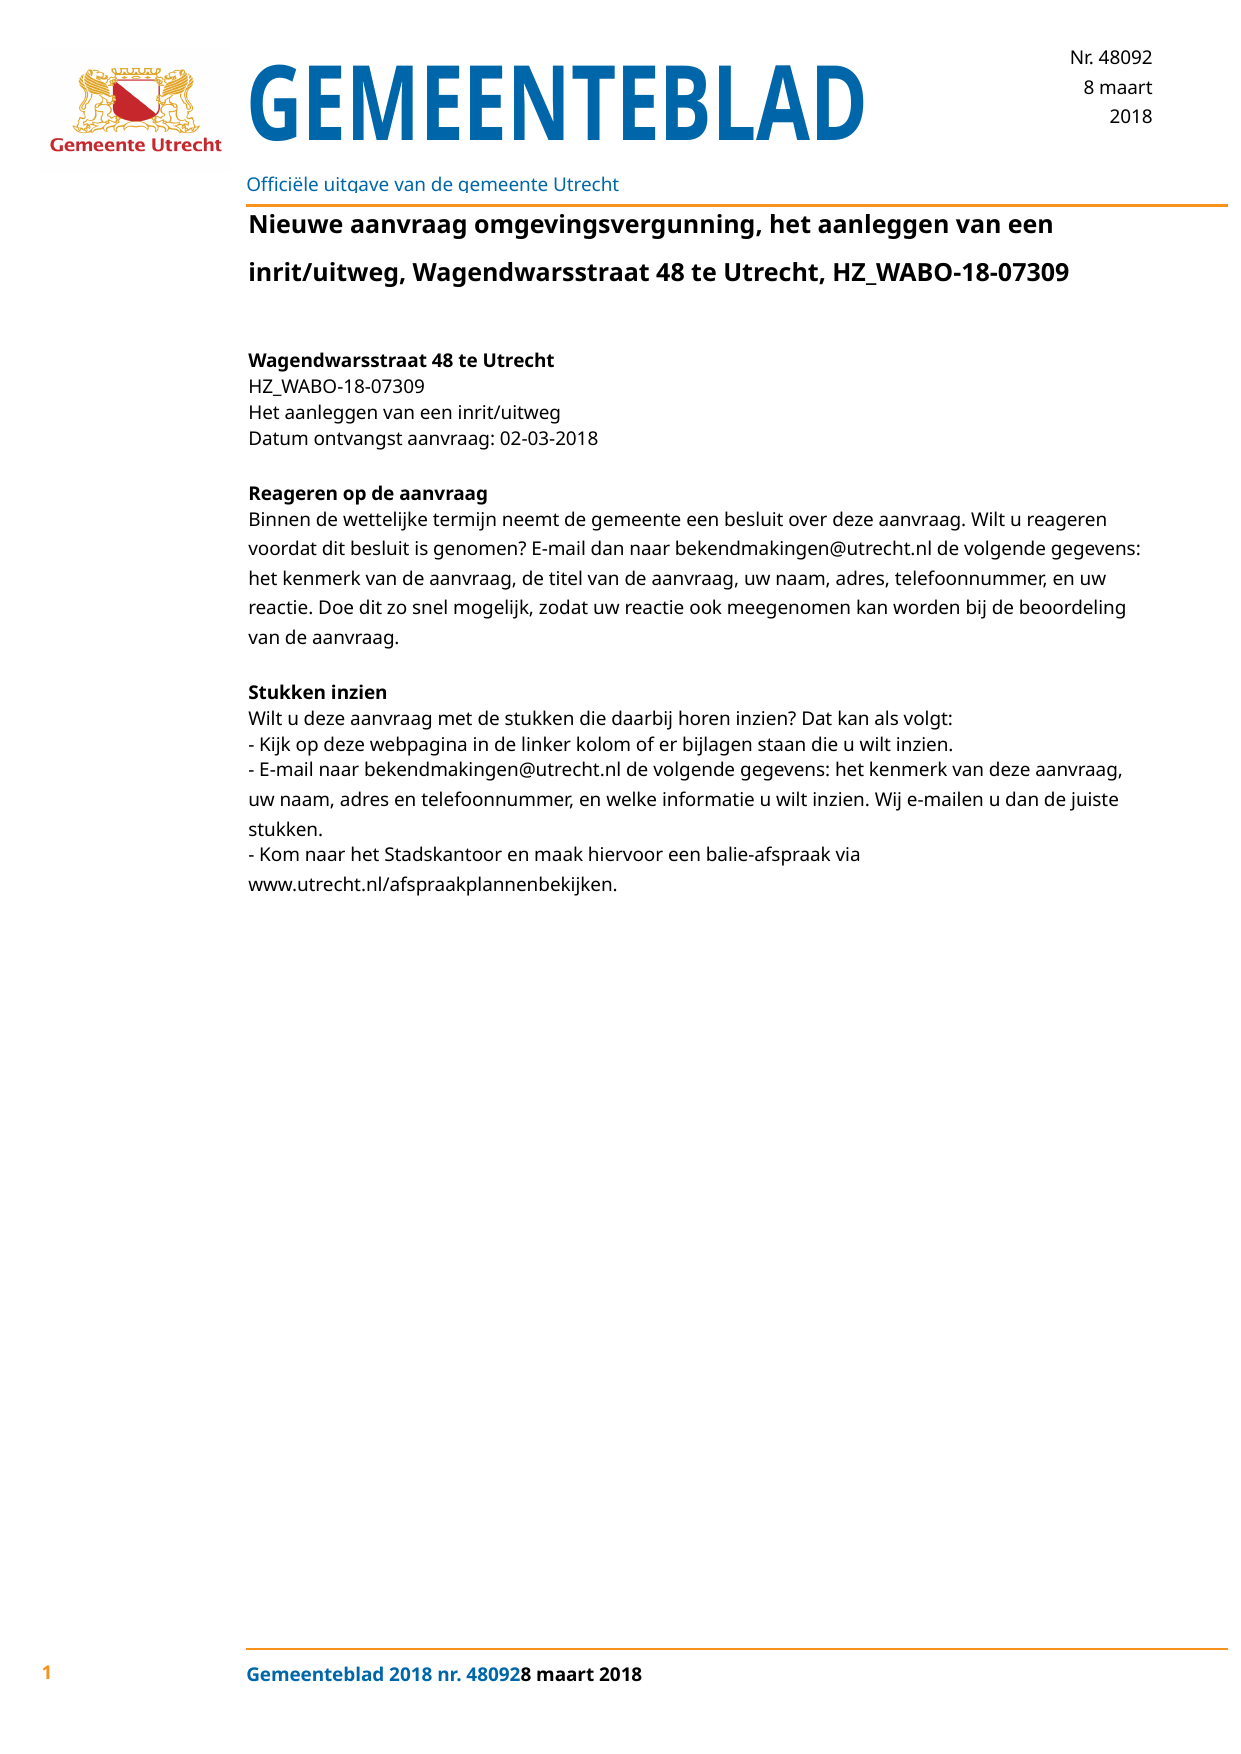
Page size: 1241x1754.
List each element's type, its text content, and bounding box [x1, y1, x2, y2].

table_cell Binnen de wettelijke termijn neemt de gemeente een besluit over deze aanvraag. Wilt u reageren voordat dit besluit is genomen? E-mail dan naar bekendmakingen@utrecht.nl de volgende gegevens: het kenmerk van de aanvraag, de titel van de aanvraag, uw naam, adres, telefoonnummer, en uw reactie. Doe dit zo snel mogelijk, zodat uw reactie ook meegenomen kan worden bij de beoordeling van de aanvraag. [248, 506, 1152, 679]
table_cell Reageren op de aanvraag [248, 480, 1152, 506]
table_cell Datum ontvangst aanvraag: 02-03-2018 [248, 425, 1152, 480]
table_cell Stukken inzien [248, 680, 1152, 705]
table_cell Wilt u deze aanvraag met de stukken die daarbij horen inzien? Dat kan als volgt: [248, 705, 1152, 731]
table_cell - Kom naar het Stadskantoor en maak hiervoor een balie-afspraak via www.utrecht.nl/afspraakplannenbekijken. [248, 842, 1152, 897]
text Nieuwe aanvraag omgevingsvergunning, het aanleggen van een inrit/uitweg, Wagendwarsstraat 48 te Utrecht, HZ_WABO-18-07309 [248, 207, 1152, 288]
table_header Wagendwarsstraat 48 te Utrecht [248, 348, 1152, 373]
table_cell - Kijk op deze webpagina in de linker kolom of er bijlagen staan die u wilt inzien. [248, 731, 1152, 757]
table_cell - E-mail naar bekendmakingen@utrecht.nl de volgende gegevens: het kenmerk van deze aanvraag, uw naam, adres en telefoonnummer, en welke informatie u wilt inzien. Wij e-mailen u dan de juiste stukken. [248, 757, 1152, 842]
picture [41, 47, 231, 172]
table_cell HZ_WABO-18-07309 [248, 373, 1152, 399]
table_cell Het aanleggen van een inrit/uitweg [248, 399, 1152, 425]
